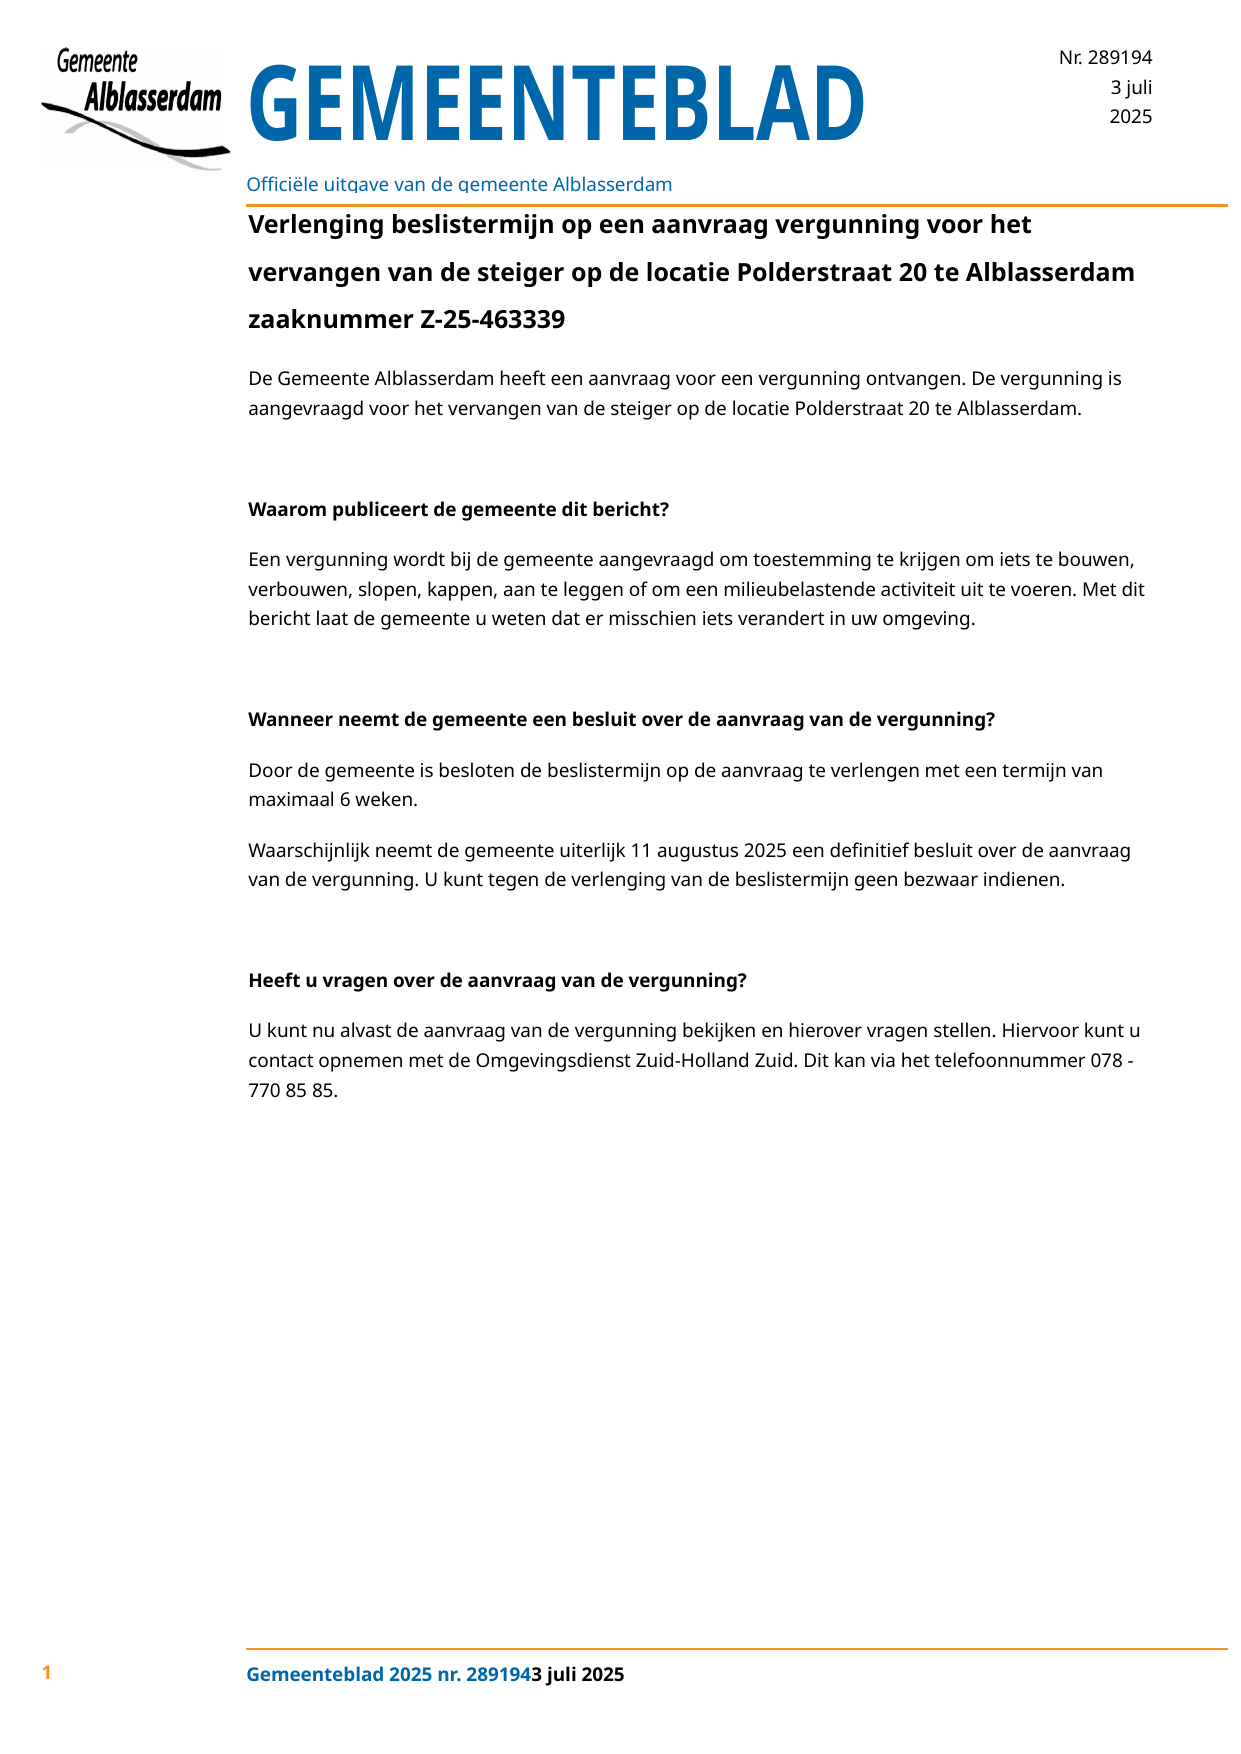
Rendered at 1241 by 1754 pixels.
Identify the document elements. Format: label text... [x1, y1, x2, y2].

text Waarschijnlijk neemt de gemeente uiterlijk 11 augustus 2025 een definitief besluit over de aanvraag van de vergunning. U kunt tegen de verlenging van de beslistermijn geen bezwaar indienen. [248, 837, 1152, 892]
text U kunt nu alvast de aanvraag van de vergunning bekijken en hierover vragen stellen. Hiervoor kunt u contact opnemen met de Omgevingsdienst Zuid-Holland Zuid. Dit kan via het telefoonnummer 078 - 770 85 85. [248, 1018, 1152, 1102]
text Door de gemeente is besloten de beslistermijn op de aanvraag te verlengen met een termijn van maximaal 6 weken. [248, 757, 1152, 812]
text Waarom publiceert de gemeente dit bericht? [248, 496, 1152, 522]
text Wanneer neemt de gemeente een besluit over de aanvraag van de vergunning? [248, 706, 1152, 732]
text Een vergunning wordt bij de gemeente aangevraagd om toestemming te krijgen om iets te bouwen, verbouwen, slopen, kappen, aan te leggen of om een milieubelastende activiteit uit te voeren. Met dit bericht laat de gemeente u weten dat er misschien iets verandert in uw omgeving. [248, 546, 1152, 631]
text De Gemeente Alblasserdam heeft een aanvraag voor een vergunning ontvangen. De vergunning is aangevraagd voor het vervangen van de steiger op de locatie Polderstraat 20 te Alblasserdam. [248, 366, 1152, 421]
text Heeft u vragen over de aanvraag van de vergunning? [248, 967, 1152, 993]
text Verlenging beslistermijn op een aanvraag vergunning voor het vervangen van de steiger op de locatie Polderstraat 20 te Alblasserdam zaaknummer Z-25-463339 [248, 207, 1152, 336]
picture [41, 47, 231, 172]
